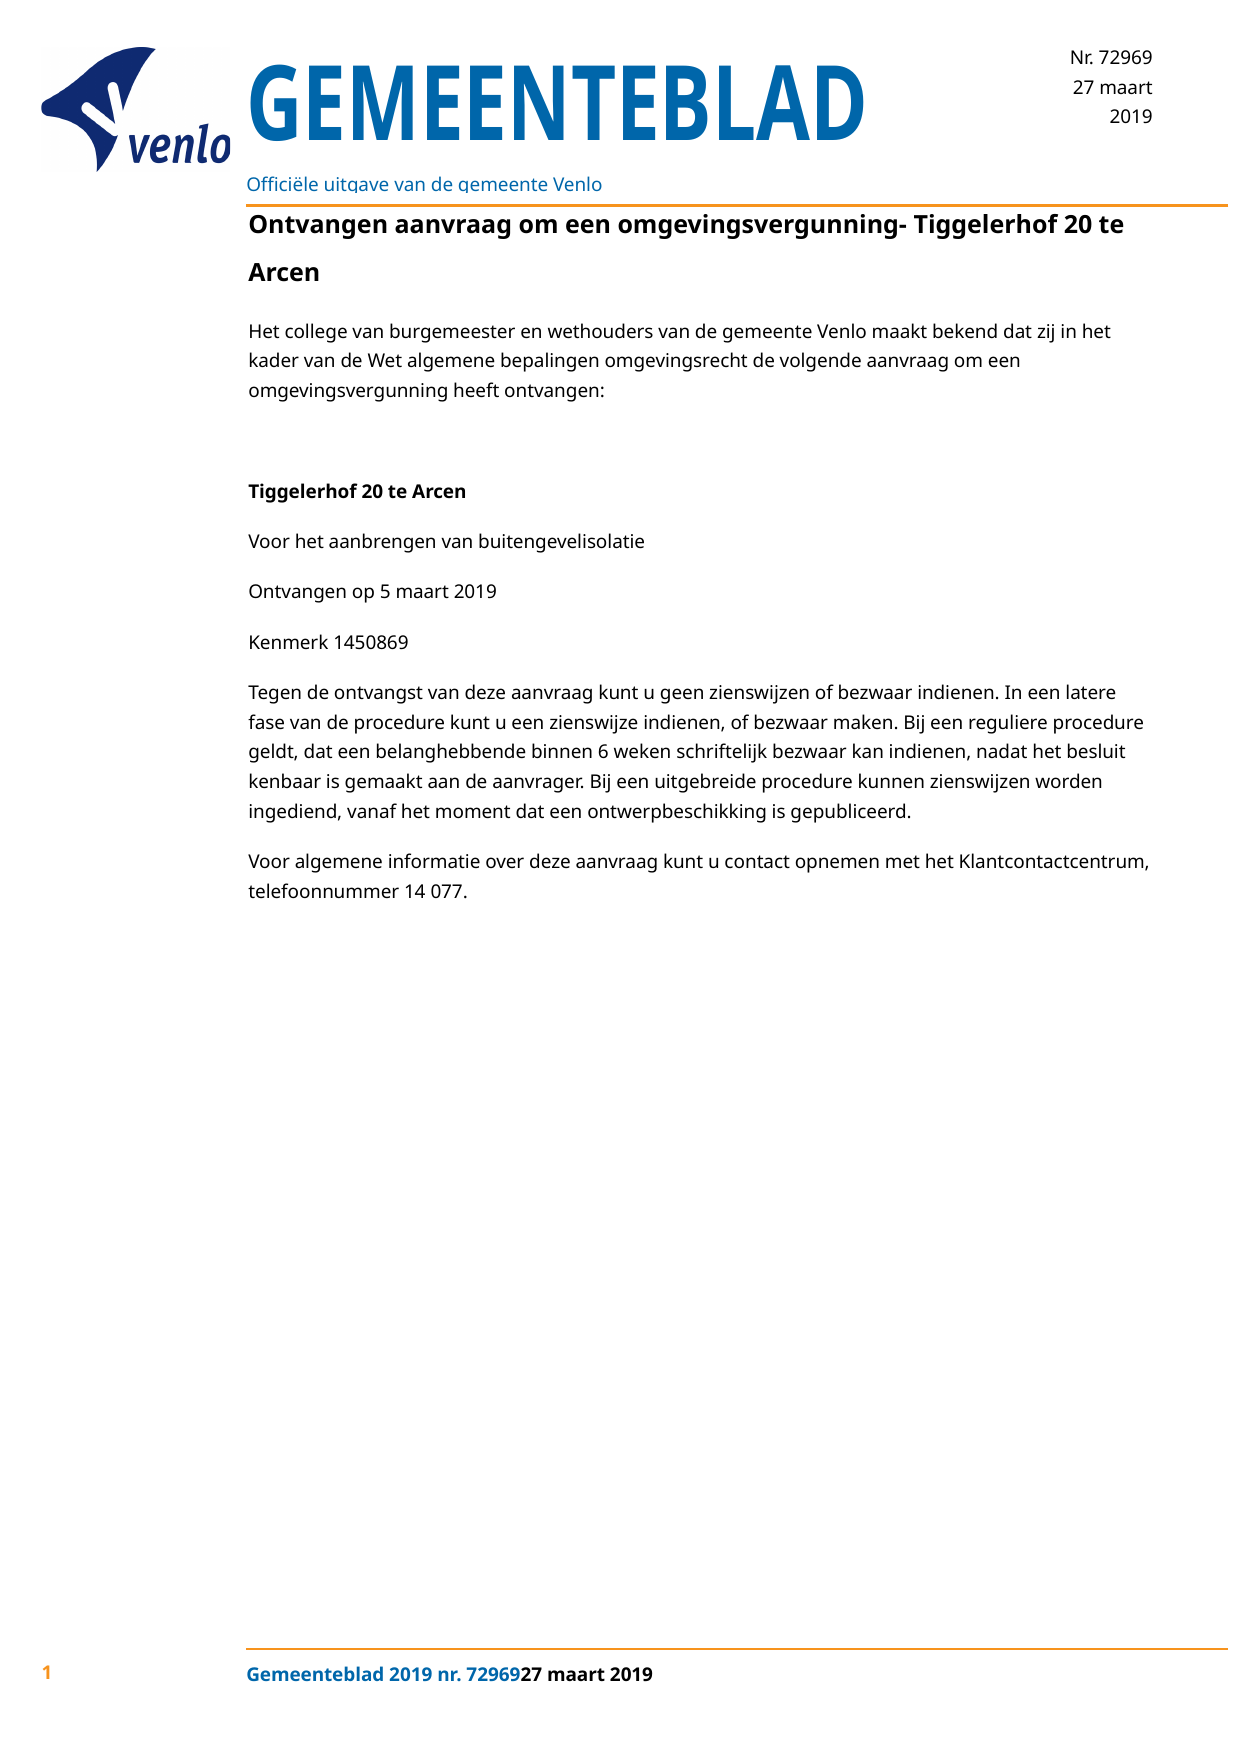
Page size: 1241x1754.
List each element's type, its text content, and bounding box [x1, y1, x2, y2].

text Voor algemene informatie over deze aanvraag kunt u contact opnemen met het Klantcontactcentrum, telefoonnummer 14 077. [248, 848, 1152, 904]
text Tegen de ontvangst van deze aanvraag kunt u geen zienswijzen of bezwaar indienen. In een latere fase van de procedure kunt u een zienswijze indienen, of bezwaar maken. Bij een reguliere procedure geldt, dat een belanghebbende binnen 6 weken schriftelijk bezwaar kan indienen, nadat het besluit kenbaar is gemaakt aan de aanvrager. Bij een uitgebreide procedure kunnen zienswijzen worden ingediend, vanaf het moment dat een ontwerpbeschikking is gepubliceerd. [248, 679, 1152, 824]
picture [41, 47, 231, 172]
text Voor het aanbrengen van buitengevelisolatie [248, 528, 1152, 554]
text Het college van burgemeester en wethouders van de gemeente Venlo maakt bekend dat zij in het kader van de Wet algemene bepalingen omgevingsrecht de volgende aanvraag om een omgevingsvergunning heeft ontvangen: [248, 318, 1152, 403]
text Kenmerk 1450869 [248, 629, 1152, 655]
text Ontvangen aanvraag om een omgevingsvergunning- Tiggelerhof 20 te Arcen [248, 207, 1152, 288]
text Ontvangen op 5 maart 2019 [248, 579, 1152, 604]
text Tiggelerhof 20 te Arcen [248, 478, 1152, 504]
